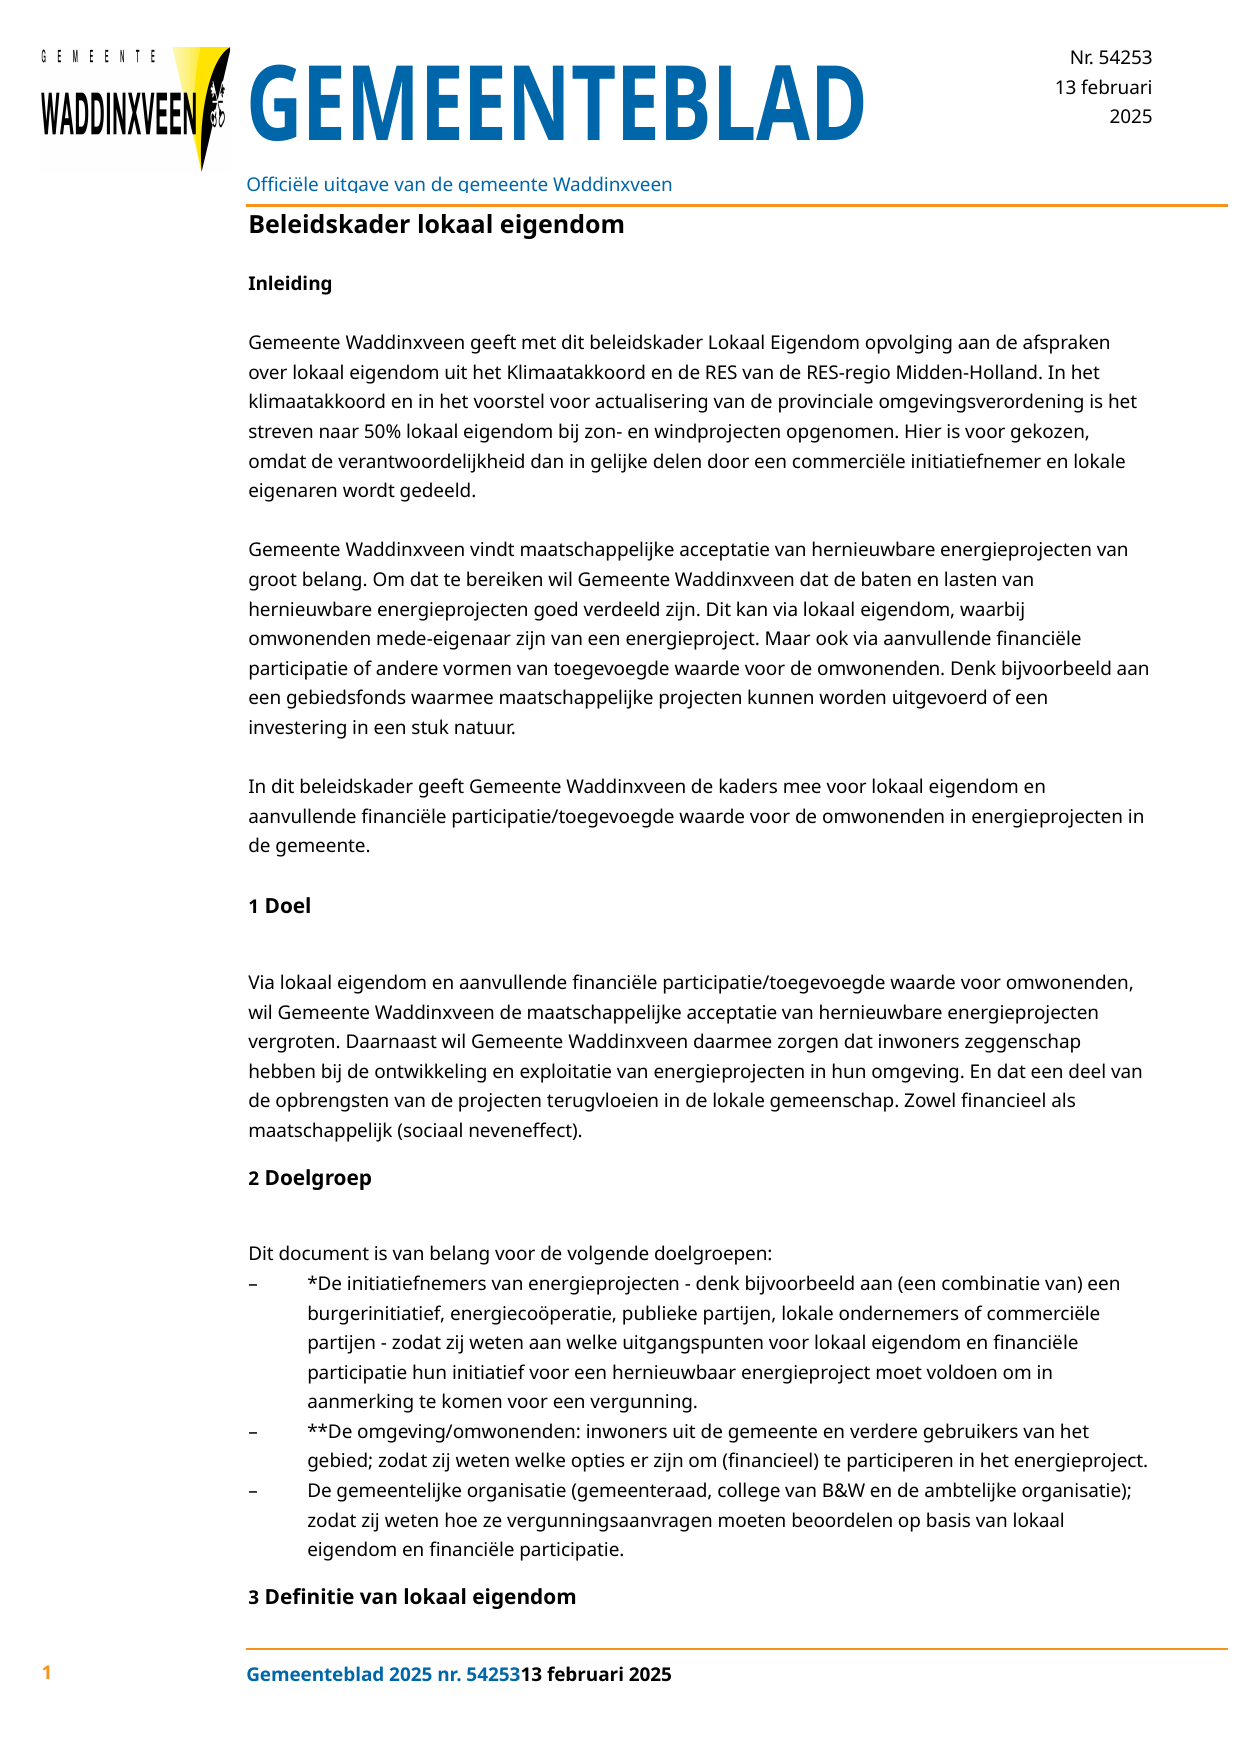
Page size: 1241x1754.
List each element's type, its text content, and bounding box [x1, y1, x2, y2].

text 1 Doel [248, 892, 1152, 920]
text Via lokaal eigendom en aanvullende financiële participatie/toegevoegde waarde voor omwonenden, wil Gemeente Waddinxveen de maatschappelijke acceptatie van hernieuwbare energieprojecten vergroten. Daarnaast wil Gemeente Waddinxveen daarmee zorgen dat inwoners zeggenschap hebben bij de ontwikkeling en exploitatie van energieprojecten in hun omgeving. En dat een deel van de opbrengsten van de projecten terugvloeien in de lokale gemeenschap. Zowel financieel als maatschappelijk (sociaal neveneffect). [248, 969, 1152, 1143]
text Gemeente Waddinxveen geeft met dit beleidskader Lokaal Eigendom opvolging aan de afspraken over lokaal eigendom uit het Klimaatakkoord en de RES van de RES-regio Midden-Holland. In het klimaatakkoord en in het voorstel voor actualisering van de provinciale omgevingsverordening is het streven naar 50% lokaal eigendom bij zon- en windprojecten opgenomen. Hier is voor gekozen, omdat de verantwoordelijkheid dan in gelijke delen door een commerciële initiatiefnemer en lokale eigenaren wordt gedeeld. [248, 329, 1152, 503]
list *De initiatiefnemers van energieprojecten - denk bijvoorbeeld aan (een combinatie van) een burgerinitiatief, energiecoöperatie, publieke partijen, lokale ondernemers of commerciële partijen - zodat zij weten aan welke uitgangspunten voor lokaal eigendom en financiële participatie hun initiatief voor een hernieuwbaar energieproject moet voldoen om in aanmerking te komen voor een vergunning. [248, 1270, 1152, 1414]
text Beleidskader lokaal eigendom [248, 207, 1152, 241]
list De gemeentelijke organisatie (gemeenteraad, college van B&W en de ambtelijke organisatie); zodat zij weten hoe ze vergunningsaanvragen moeten beoordelen op basis van lokaal eigendom en financiële participatie. [248, 1477, 1152, 1562]
text Gemeente Waddinxveen vindt maatschappelijke acceptatie van hernieuwbare energieprojecten van groot belang. Om dat te bereiken wil Gemeente Waddinxveen dat de baten en lasten van hernieuwbare energieprojecten goed verdeeld zijn. Dit kan via lokaal eigendom, waarbij omwonenden mede-eigenaar zijn van een energieproject. Maar ook via aanvullende financiële participatie of andere vormen van toegevoegde waarde voor de omwonenden. Denk bijvoorbeeld aan een gebiedsfonds waarmee maatschappelijke projecten kunnen worden uitgevoerd of een investering in een stuk natuur. [248, 537, 1152, 740]
list **De omgeving/omwonenden: inwoners uit de gemeente en verdere gebruikers van het gebied; zodat zij weten welke opties er zijn om (financieel) te participeren in het energieproject. [248, 1418, 1152, 1473]
text Dit document is van belang voor de volgende doelgroepen: [248, 1241, 1152, 1266]
text Inleiding [248, 270, 1152, 296]
text 2 Doelgroep [248, 1163, 1152, 1191]
text 3 Definitie van lokaal eigendom [248, 1582, 1152, 1610]
text In dit beleidskader geeft Gemeente Waddinxveen de kaders mee voor lokaal eigendom en aanvullende financiële participatie/toegevoegde waarde voor de omwonenden in energieprojecten in de gemeente. [248, 773, 1152, 858]
picture [41, 47, 231, 172]
